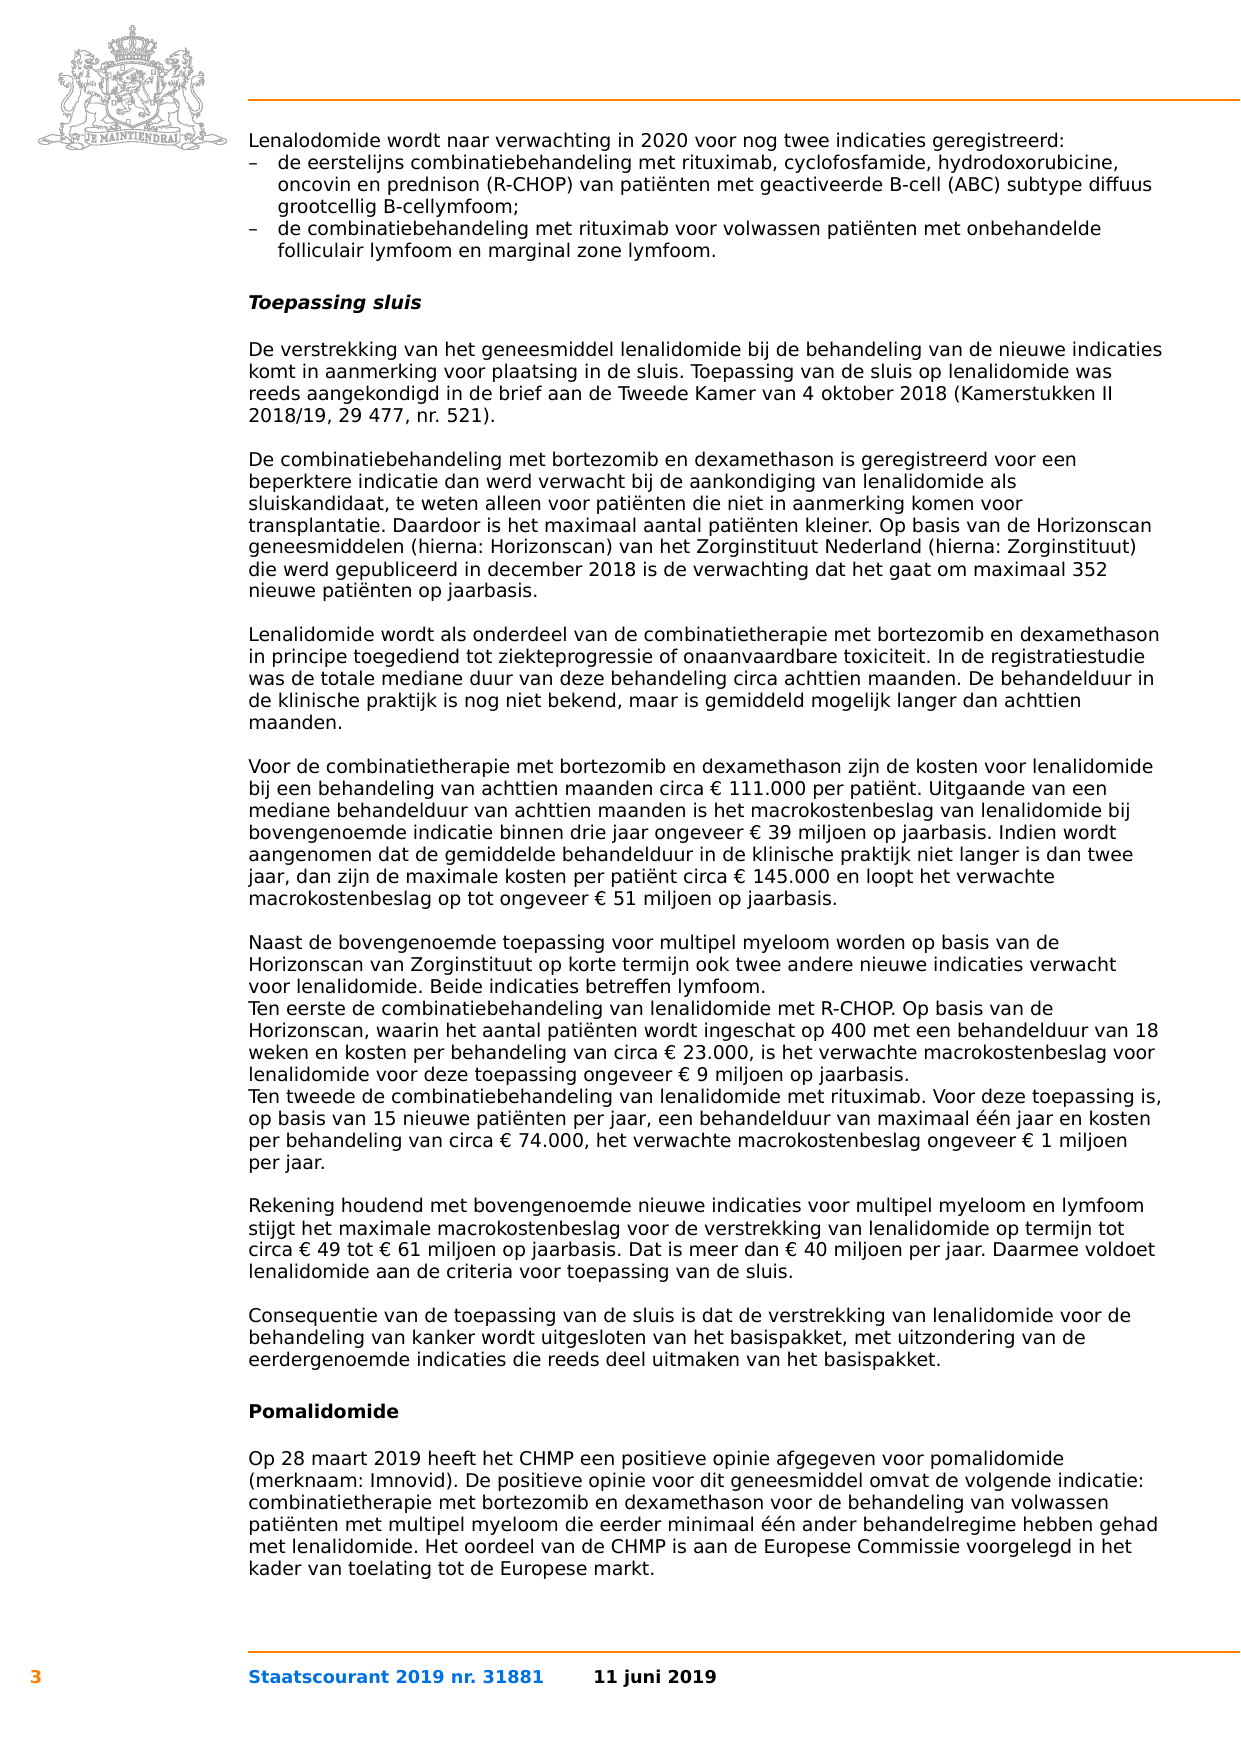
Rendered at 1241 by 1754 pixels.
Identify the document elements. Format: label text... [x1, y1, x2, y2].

subtitle Toepassing sluis [248, 292, 1163, 314]
subtitle Pomalidomide [248, 1401, 1163, 1423]
text Op 28 maart 2019 heeft het CHMP een positieve opinie afgegeven voor pomalidomide (merknaam: Imnovid). De positieve opinie voor dit geneesmiddel omvat de volgende indicatie: combinatietherapie met bortezomib en dexamethason voor de behandeling van volwassen patiënten met multipel myeloom die eerder minimaal één ander behandelregime hebben gehad met lenalidomide. Het oordeel van de CHMP is aan de Europese Commissie voorgelegd in het kader van toelating tot de Europese markt. [248, 1448, 1163, 1580]
text De combinatiebehandeling met bortezomib en dexamethason is geregistreerd voor een beperktere indicatie dan werd verwacht bij de aankondiging van lenalidomide als sluiskandidaat, te weten alleen voor patiënten die niet in aanmerking komen voor transplantatie. Daardoor is het maximaal aantal patiënten kleiner. Op basis van de Horizonscan geneesmiddelen (hierna: Horizonscan) van het Zorginstituut Nederland (hierna: Zorginstituut) die werd gepubliceerd in december 2018 is de verwachting dat het gaat om maximaal 352 nieuwe patiënten op jaarbasis. [248, 448, 1163, 602]
text Consequentie van de toepassing van de sluis is dat de verstrekking van lenalidomide voor de behandeling van kanker wordt uitgesloten van het basispakket, met uitzondering van de eerdergenoemde indicaties die reeds deel uitmaken van het basispakket. [248, 1305, 1163, 1371]
text De verstrekking van het geneesmiddel lenalidomide bij de behandeling van de nieuwe indicaties komt in aanmerking voor plaatsing in de sluis. Toepassing van de sluis op lenalidomide was reeds aangekondigd in de brief aan de Tweede Kamer van 4 oktober 2018 (Kamerstukken II 2018/19, 29 477, nr. 521). [248, 339, 1163, 427]
text Rekening houdend met bovengenoemde nieuwe indicaties voor multipel myeloom en lymfoom stijgt het maximale macrokostenbeslag voor de verstrekking van lenalidomide op termijn tot circa € 49 tot € 61 miljoen op jaarbasis. Dat is meer dan € 40 miljoen per jaar. Daarmee voldoet lenalidomide aan de criteria voor toepassing van de sluis. [248, 1195, 1163, 1283]
text Lenalidomide wordt als onderdeel van de combinatietherapie met bortezomib en dexamethason in principe toegediend tot ziekteprogressie of onaanvaardbare toxiciteit. In de registratiestudie was de totale mediane duur van deze behandeling circa achttien maanden. De behandelduur in de klinische praktijk is nog niet bekend, maar is gemiddeld mogelijk langer dan achttien maanden. [248, 624, 1163, 734]
picture [38, 25, 227, 150]
text Voor de combinatietherapie met bortezomib en dexamethason zijn de kosten voor lenalidomide bij een behandeling van achttien maanden circa € 111.000 per patiënt. Uitgaande van een mediane behandelduur van achttien maanden is het macrokostenbeslag van lenalidomide bij bovengenoemde indicatie binnen drie jaar ongeveer € 39 miljoen op jaarbasis. Indien wordt aangenomen dat de gemiddelde behandelduur in de klinische praktijk niet langer is dan twee jaar, dan zijn de maximale kosten per patiënt circa € 145.000 en loopt het verwachte macrokostenbeslag op tot ongeveer € 51 miljoen op jaarbasis. [248, 756, 1163, 910]
text – de eerstelijns combinatiebehandeling met rituximab, cyclofosfamide, hydrodoxorubicine, oncovin en prednison (R-CHOP) van patiënten met geactiveerde B-cell (ABC) subtype diffuus grootcellig B-cellymfoom; [248, 152, 1163, 218]
text Ten tweede de combinatiebehandeling van lenalidomide met rituximab. Voor deze toepassing is, op basis van 15 nieuwe patiënten per jaar, een behandelduur van maximaal één jaar en kosten per behandeling van circa € 74.000, het verwachte macrokostenbeslag ongeveer € 1 miljoen per jaar. [248, 1086, 1163, 1173]
text – de combinatiebehandeling met rituximab voor volwassen patiënten met onbehandelde folliculair lymfoom en marginal zone lymfoom. [248, 218, 1163, 262]
text Ten eerste de combinatiebehandeling van lenalidomide met R-CHOP. Op basis van de Horizonscan, waarin het aantal patiënten wordt ingeschat op 400 met een behandelduur van 18 weken en kosten per behandeling van circa € 23.000, is het verwachte macrokostenbeslag voor lenalidomide voor deze toepassing ongeveer € 9 miljoen op jaarbasis. [248, 998, 1163, 1086]
text Lenalodomide wordt naar verwachting in 2020 voor nog twee indicaties geregistreerd: [248, 130, 1163, 152]
text Naast de bovengenoemde toepassing voor multipel myeloom worden op basis van de Horizonscan van Zorginstituut op korte termijn ook twee andere nieuwe indicaties verwacht voor lenalidomide. Beide indicaties betreffen lymfoom. [248, 932, 1163, 998]
